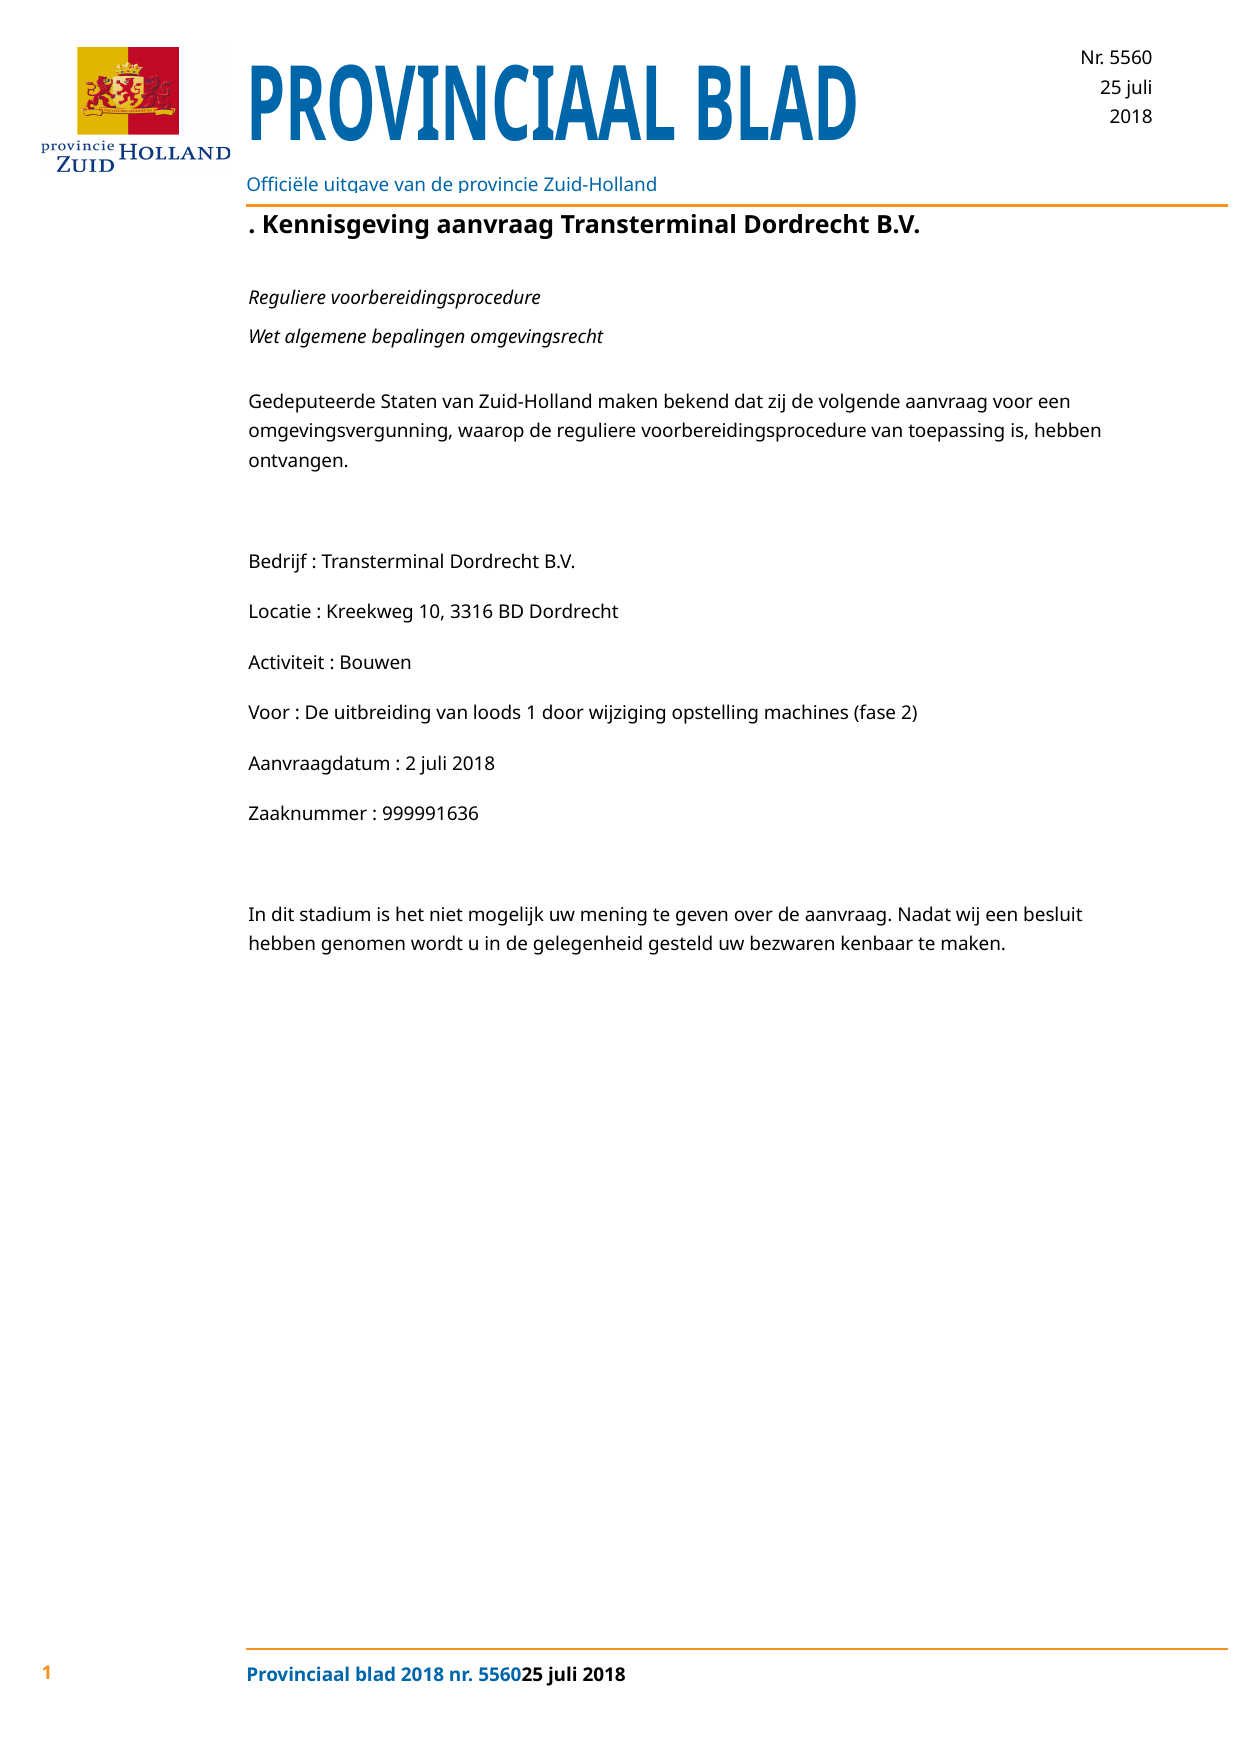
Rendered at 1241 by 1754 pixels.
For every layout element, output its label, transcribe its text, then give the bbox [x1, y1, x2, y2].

text . Kennisgeving aanvraag Transterminal Dordrecht B.V. [248, 207, 1152, 241]
text Wet algemene bepalingen omgevingsrecht [248, 323, 1152, 349]
text Activiteit : Bouwen [248, 649, 1152, 675]
text Zaaknummer : 999991636 [248, 800, 1152, 826]
text Gedeputeerde Staten van Zuid-Holland maken bekend dat zij de volgende aanvraag voor een omgevingsvergunning, waarop de reguliere voorbereidingsprocedure van toepassing is, hebben ontvangen. [248, 388, 1152, 473]
text Aanvraagdatum : 2 juli 2018 [248, 750, 1152, 776]
text Locatie : Kreekweg 10, 3316 BD Dordrecht [248, 598, 1152, 624]
text Reguliere voorbereidingsprocedure [248, 284, 1152, 309]
text Voor : De uitbreiding van loods 1 door wijziging opstelling machines (fase 2) [248, 699, 1152, 725]
text In dit stadium is het niet mogelijk uw mening te geven over de aanvraag. Nadat wij een besluit hebben genomen wordt u in de gelegenheid gesteld uw bezwaren kenbaar te maken. [248, 901, 1152, 956]
picture [41, 47, 231, 172]
text Bedrijf : Transterminal Dordrecht B.V. [248, 548, 1152, 574]
